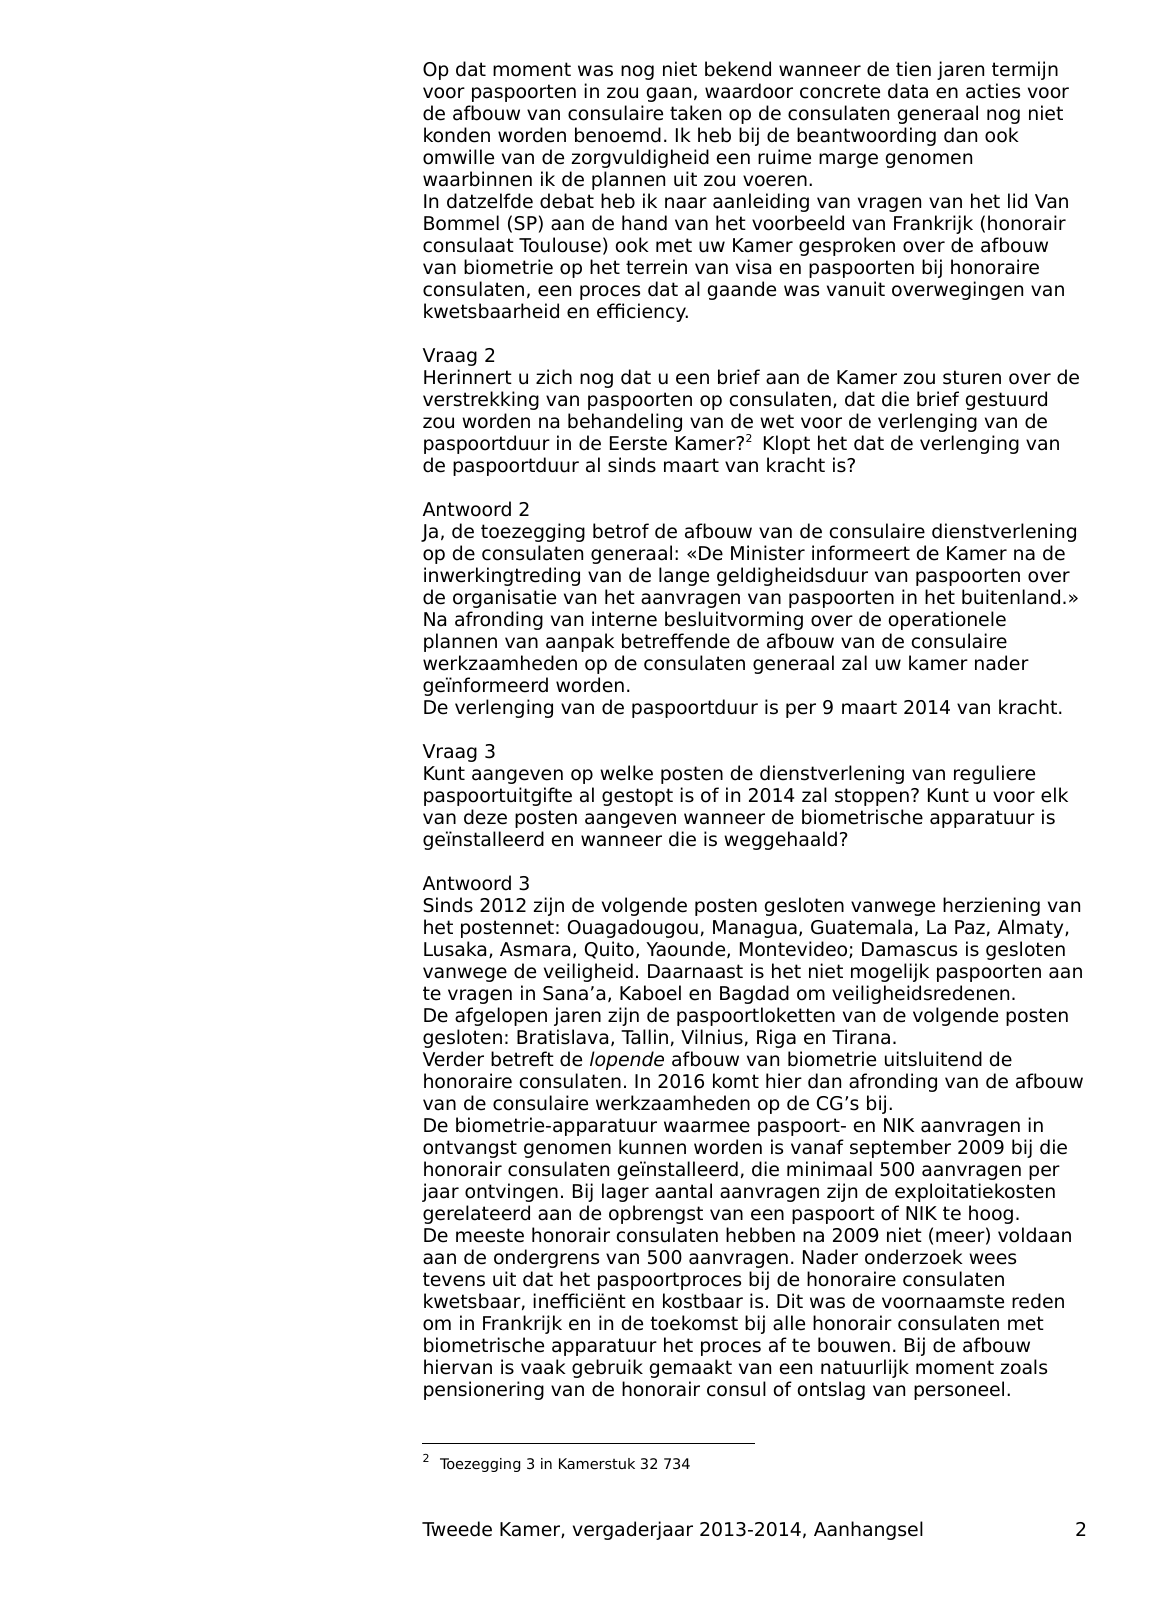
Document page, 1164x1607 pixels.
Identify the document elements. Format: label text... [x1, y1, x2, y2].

text Antwoord 2 [422, 499, 1087, 521]
text Sinds 2012 zijn de volgende posten gesloten vanwege herziening van het postennet: Ouagadougou, Managua, Guatemala, La Paz, Almaty, Lusaka, Asmara, Quito, Yaounde, Montevideo; Damascus is gesloten vanwege de veiligheid. Daarnaast is het niet mogelijk paspoorten aan te vragen in Sana’a, Kaboel en Bagdad om veiligheidsredenen. [422, 895, 1087, 1005]
text In datzelfde debat heb ik naar aanleiding van vragen van het lid Van Bommel (SP) aan de hand van het voorbeeld van Frankrijk (honorair consulaat Toulouse) ook met uw Kamer gesproken over de afbouw van biometrie op het terrein van visa en paspoorten bij honoraire consulaten, een proces dat al gaande was vanuit overwegingen van kwetsbaarheid en efficiency. [422, 191, 1087, 323]
text Ja, de toezegging betrof de afbouw van de consulaire dienstverlening op de consulaten generaal: «De Minister informeert de Kamer na de inwerkingtreding van de lange geldigheidsduur van paspoorten over de organisatie van het aanvragen van paspoorten in het buitenland.» Na afronding van interne besluitvorming over de operationele plannen van aanpak betreffende de afbouw van de consulaire werkzaamheden op de consulaten generaal zal uw kamer nader geïnformeerd worden. [422, 521, 1087, 697]
text De afgelopen jaren zijn de paspoortloketten van de volgende posten gesloten: Bratislava, Tallin, Vilnius, Riga en Tirana. [422, 1005, 1087, 1049]
text De biometrie-apparatuur waarmee paspoort- en NIK aanvragen in ontvangst genomen kunnen worden is vanaf september 2009 bij die honorair consulaten geïnstalleerd, die minimaal 500 aanvragen per jaar ontvingen. Bij lager aantal aanvragen zijn de exploitatiekosten gerelateerd aan de opbrengst van een paspoort of NIK te hoog. [422, 1115, 1087, 1225]
text Vraag 3 [422, 741, 1087, 763]
text Vraag 2 [422, 345, 1087, 367]
text Op dat moment was nog niet bekend wanneer de tien jaren termijn voor paspoorten in zou gaan, waardoor concrete data en acties voor de afbouw van consulaire taken op de consulaten generaal nog niet konden worden benoemd. Ik heb bij de beantwoording dan ook omwille van de zorgvuldigheid een ruime marge genomen waarbinnen ik de plannen uit zou voeren. [422, 59, 1087, 191]
text Kunt aangeven op welke posten de dienstverlening van reguliere paspoortuitgifte al gestopt is of in 2014 zal stoppen? Kunt u voor elk van deze posten aangeven wanneer de biometrische apparatuur is geïnstalleerd en wanneer die is weggehaald? [422, 763, 1087, 851]
text Herinnert u zich nog dat u een brief aan de Kamer zou sturen over de verstrekking van paspoorten op consulaten, dat die brief gestuurd zou worden na behandeling van de wet voor de verlenging van de paspoortduur in de Eerste Kamer? Klopt het dat de verlenging van de paspoortduur al sinds maart van kracht is? [422, 367, 1087, 477]
text Verder betreft de lopende afbouw van biometrie uitsluitend de honoraire consulaten. In 2016 komt hier dan afronding van de afbouw van de consulaire werkzaamheden op de CG’s bij. [422, 1049, 1087, 1115]
text Toezegging 3 in Kamerstuk 32 734 [422, 1452, 1087, 1474]
text De verlenging van de paspoortduur is per 9 maart 2014 van kracht. [422, 697, 1087, 719]
text De meeste honorair consulaten hebben na 2009 niet (meer) voldaan aan de ondergrens van 500 aanvragen. Nader onderzoek wees tevens uit dat het paspoortproces bij de honoraire consulaten kwetsbaar, inefficiënt en kostbaar is. Dit was de voornaamste reden om in Frankrijk en in de toekomst bij alle honorair consulaten met biometrische apparatuur het proces af te bouwen. Bij de afbouw hiervan is vaak gebruik gemaakt van een natuurlijk moment zoals pensionering van de honorair consul of ontslag van personeel. [422, 1225, 1087, 1401]
text Antwoord 3 [422, 873, 1087, 895]
